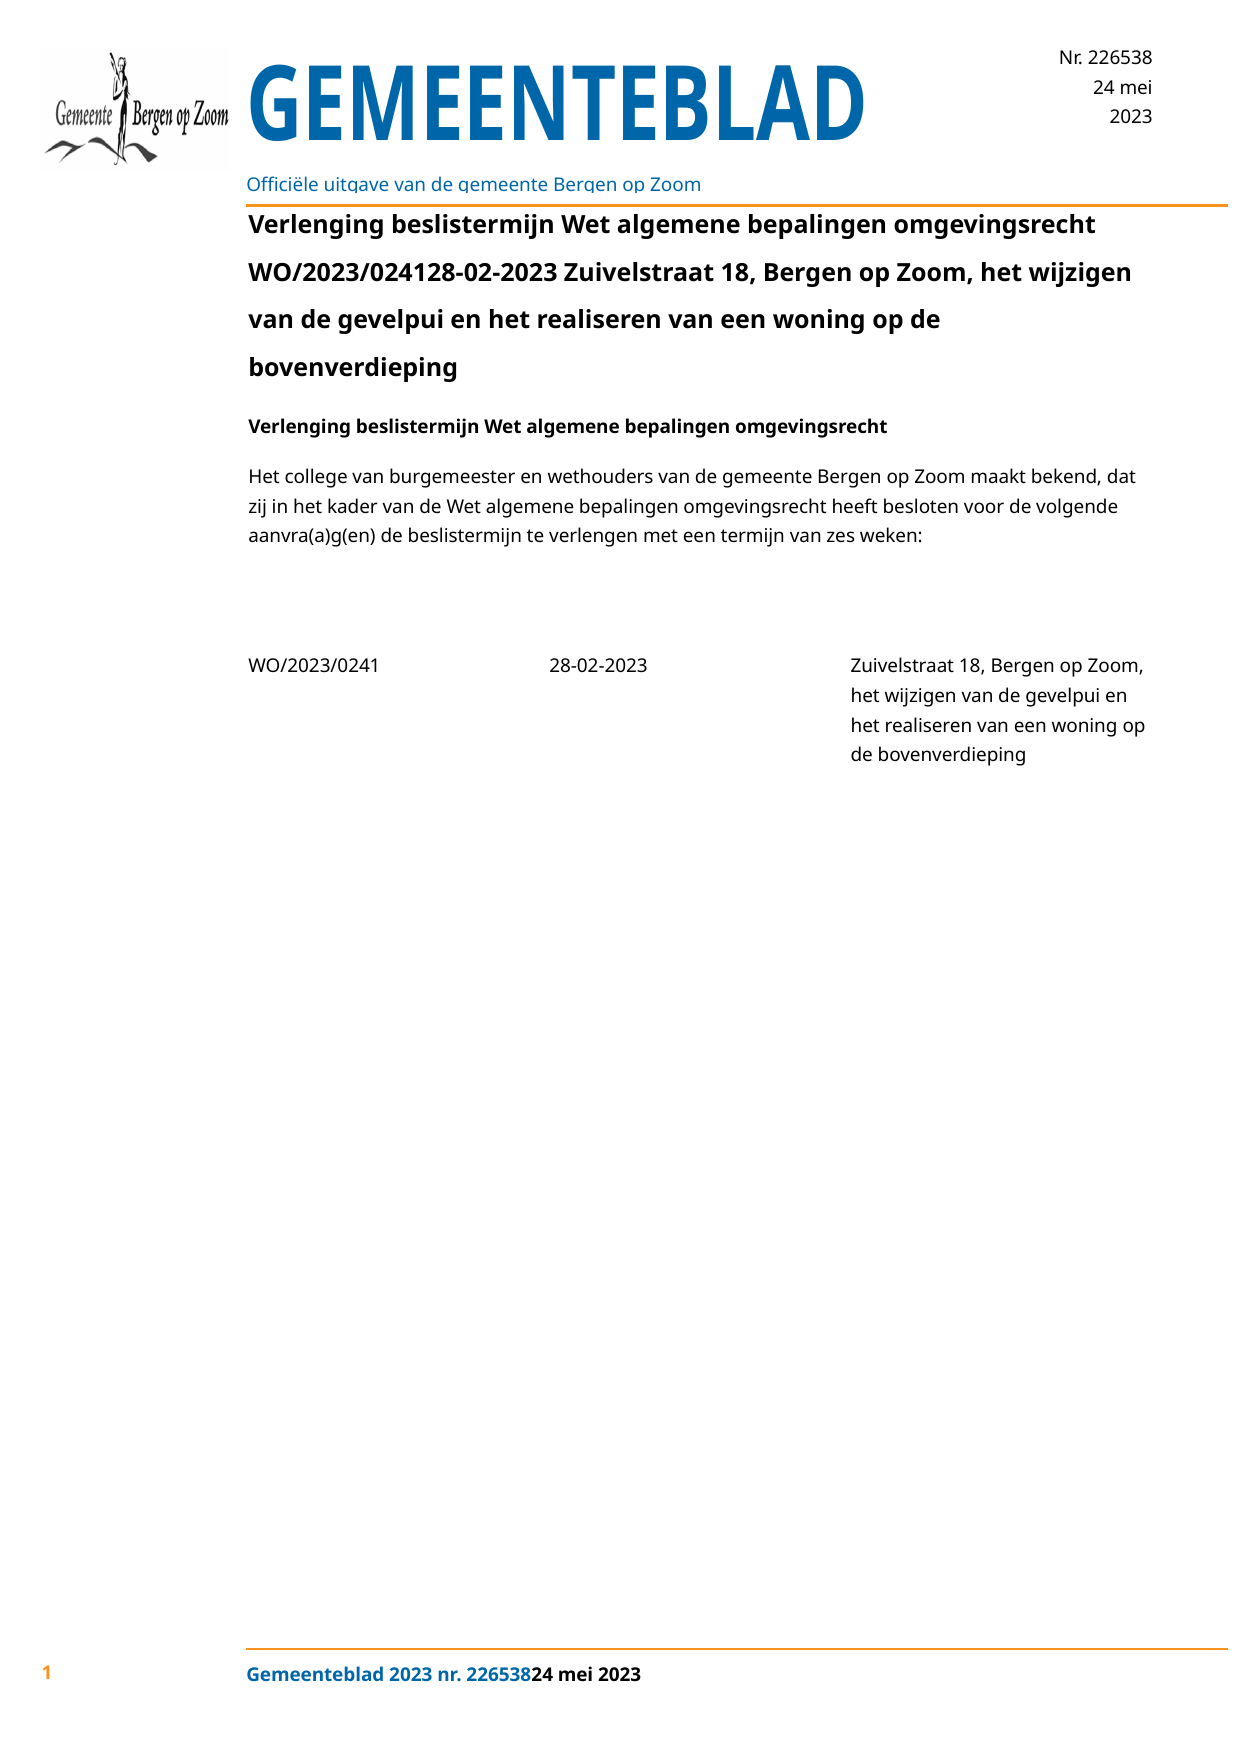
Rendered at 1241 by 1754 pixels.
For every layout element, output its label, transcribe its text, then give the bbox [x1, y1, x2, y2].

table_header 28-02-2023 [549, 653, 850, 767]
table_header [850, 624, 1152, 649]
text Verlenging beslistermijn Wet algemene bepalingen omgevingsrecht [248, 413, 1152, 439]
text Het college van burgemeester en wethouders van de gemeente Bergen op Zoom maakt bekend, dat zij in het kader van de Wet algemene bepalingen omgevingsrecht heeft besloten voor de volgende aanvra(a)g(en) de beslistermijn te verlengen met een termijn van zes weken: [248, 463, 1152, 548]
text Verlenging beslistermijn Wet algemene bepalingen omgevingsrecht WO/2023/024128-02-2023 Zuivelstraat 18, Bergen op Zoom, het wijzigen van de gevelpui en het realiseren van een woning op de bovenverdieping [248, 207, 1152, 384]
table_header [248, 624, 549, 649]
table_header WO/2023/0241 [248, 653, 549, 767]
table_header Zuivelstraat 18, Bergen op Zoom, het wijzigen van de gevelpui en het realiseren van een woning op de bovenverdieping [850, 653, 1152, 767]
picture [41, 47, 231, 172]
table_header [549, 624, 850, 649]
